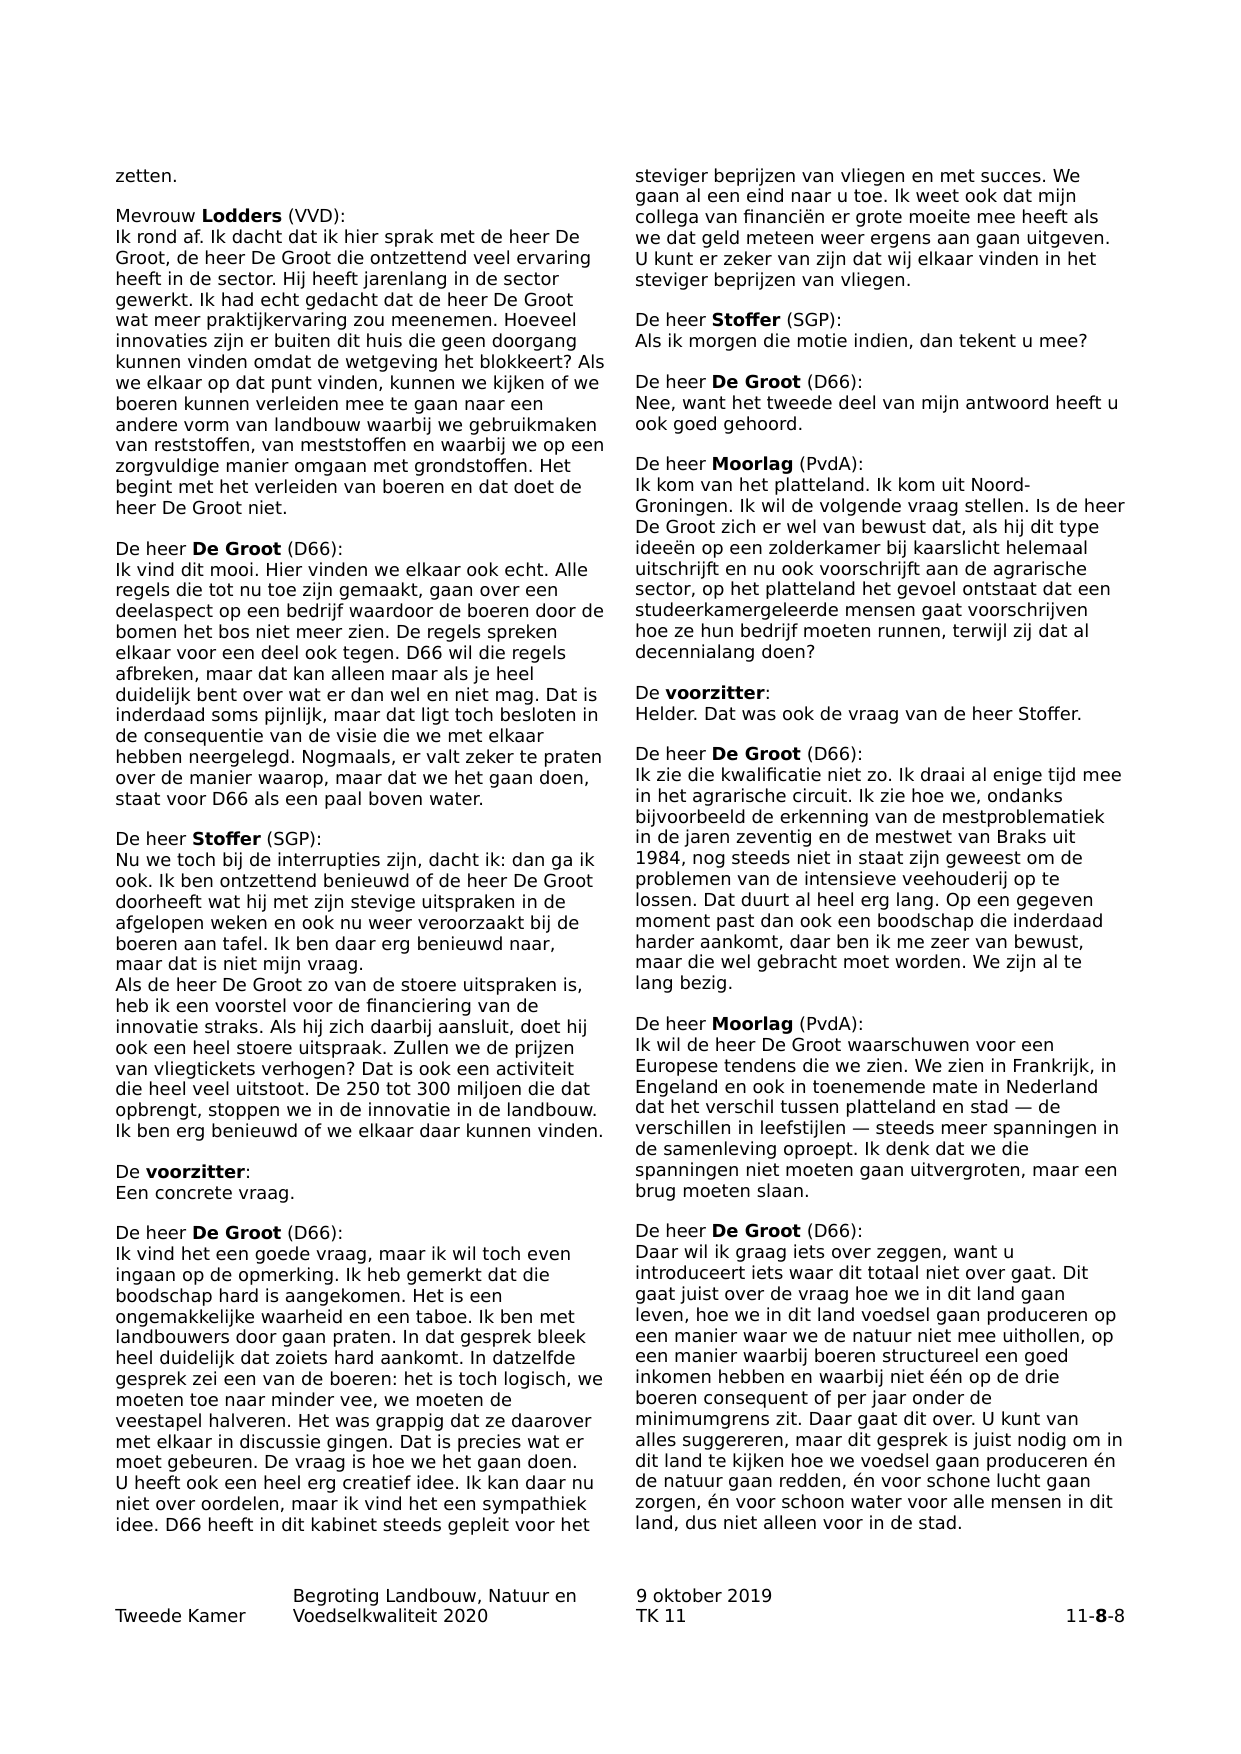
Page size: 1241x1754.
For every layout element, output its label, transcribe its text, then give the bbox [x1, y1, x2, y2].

text Ik zie die kwalificatie niet zo. Ik draai al enige tijd mee in het agrarische circuit. Ik zie hoe we, ondanks bijvoorbeeld de erkenning van de mestproblematiek in de jaren zeventig en de mestwet van Braks uit 1984, nog steeds niet in staat zijn geweest om de problemen van de intensieve veehouderij op te lossen. Dat duurt al heel erg lang. Op een gegeven moment past dan ook een boodschap die inderdaad harder aankomt, daar ben ik me zeer van bewust, maar die wel gebracht moet worden. We zijn al te lang bezig. [635, 765, 1125, 994]
text De voorzitter: [635, 682, 1125, 703]
text Ik vind dit mooi. Hier vinden we elkaar ook echt. Alle regels die tot nu toe zijn gemaakt, gaan over een deelaspect op een bedrijf waardoor de boeren door de bomen het bos niet meer zien. De regels spreken elkaar voor een deel ook tegen. D66 wil die regels afbreken, maar dat kan alleen maar als je heel duidelijk bent over wat er dan wel en niet mag. Dat is inderdaad soms pijnlijk, maar dat ligt toch besloten in de consequentie van de visie die we met elkaar hebben neergelegd. Nogmaals, er valt zeker te praten over de manier waarop, maar dat we het gaan doen, staat voor D66 als een paal boven water. [115, 559, 605, 809]
text De heer Moorlag (PvdA): [635, 454, 1125, 475]
text U heeft ook een heel erg creatief idee. Ik kan daar nu niet over oordelen, maar ik vind het een sympathiek idee. D66 heeft in dit kabinet steeds gepleit voor het [115, 1473, 605, 1536]
text zetten. [115, 165, 605, 186]
text De heer De Groot (D66): [115, 538, 605, 559]
text De heer Moorlag (PvdA): [635, 1014, 1125, 1035]
text Nee, want het tweede deel van mijn antwoord heeft u ook goed gehoord. [635, 393, 1125, 434]
text Mevrouw Lodders (VVD): [115, 206, 605, 227]
text De heer De Groot (D66): [635, 1221, 1125, 1242]
text Ik kom van het platteland. Ik kom uit Noord-Groningen. Ik wil de volgende vraag stellen. Is de heer De Groot zich er wel van bewust dat, als hij dit type ideeën op een zolderkamer bij kaarslicht helemaal uitschrijft en nu ook voorschrijft aan de agrarische sector, op het platteland het gevoel ontstaat dat een studeerkamergeleerde mensen gaat voorschrijven hoe ze hun bedrijf moeten runnen, terwijl zij dat al decennialang doen? [635, 475, 1125, 662]
text De heer De Groot (D66): [115, 1223, 605, 1244]
text Nu we toch bij de interrupties zijn, dacht ik: dan ga ik ook. Ik ben ontzettend benieuwd of de heer De Groot doorheeft wat hij met zijn stevige uitspraken in de afgelopen weken en ook nu weer veroorzaakt bij de boeren aan tafel. Ik ben daar erg benieuwd naar, maar dat is niet mijn vraag. [115, 850, 605, 975]
text Ik rond af. Ik dacht dat ik hier sprak met de heer De Groot, de heer De Groot die ontzettend veel ervaring heeft in de sector. Hij heeft jarenlang in de sector gewerkt. Ik had echt gedacht dat de heer De Groot wat meer praktijkervaring zou meenemen. Hoeveel innovaties zijn er buiten dit huis die geen doorgang kunnen vinden omdat de wetgeving het blokkeert? Als we elkaar op dat punt vinden, kunnen we kijken of we boeren kunnen verleiden mee te gaan naar een andere vorm van landbouw waarbij we gebruikmaken van reststoffen, van meststoffen en waarbij we op een zorgvuldige manier omgaan met grondstoffen. Het begint met het verleiden van boeren en dat doet de heer De Groot niet. [115, 227, 605, 518]
text Ik vind het een goede vraag, maar ik wil toch even ingaan op de opmerking. Ik heb gemerkt dat die boodschap hard is aangekomen. Het is een ongemakkelijke waarheid en een taboe. Ik ben met landbouwers door gaan praten. In dat gesprek bleek heel duidelijk dat zoiets hard aankomt. In datzelfde gesprek zei een van de boeren: het is toch logisch, we moeten toe naar minder vee, we moeten de veestapel halveren. Het was grappig dat ze daarover met elkaar in discussie gingen. Dat is precies wat er moet gebeuren. De vraag is hoe we het gaan doen. [115, 1244, 605, 1473]
text Ik wil de heer De Groot waarschuwen voor een Europese tendens die we zien. We zien in Frankrijk, in Engeland en ook in toenemende mate in Nederland dat het verschil tussen platteland en stad — de verschillen in leefstijlen — steeds meer spanningen in de samenleving oproept. Ik denk dat we die spanningen niet moeten gaan uitvergroten, maar een brug moeten slaan. [635, 1035, 1125, 1201]
text Als ik morgen die motie indien, dan tekent u mee? [635, 331, 1125, 352]
text De heer Stoffer (SGP): [115, 829, 605, 850]
text Daar wil ik graag iets over zeggen, want u introduceert iets waar dit totaal niet over gaat. Dit gaat juist over de vraag hoe we in dit land gaan leven, hoe we in dit land voedsel gaan produceren op een manier waar we de natuur niet mee uithollen, op een manier waarbij boeren structureel een goed inkomen hebben en waarbij niet één op de drie boeren consequent of per jaar onder de minimumgrens zit. Daar gaat dit over. U kunt van alles suggereren, maar dit gesprek is juist nodig om in dit land te kijken hoe we voedsel gaan produceren én de natuur gaan redden, én voor schone lucht gaan zorgen, én voor schoon water voor alle mensen in dit land, dus niet alleen voor in de stad. [635, 1242, 1125, 1534]
text steviger beprijzen van vliegen en met succes. We gaan al een eind naar u toe. Ik weet ook dat mijn collega van financiën er grote moeite mee heeft als we dat geld meteen weer ergens aan gaan uitgeven. U kunt er zeker van zijn dat wij elkaar vinden in het steviger beprijzen van vliegen. [635, 165, 1125, 290]
text De heer De Groot (D66): [635, 744, 1125, 765]
text De voorzitter: [115, 1162, 605, 1182]
text Helder. Dat was ook de vraag van de heer Stoffer. [635, 703, 1125, 724]
text De heer Stoffer (SGP): [635, 310, 1125, 331]
text Als de heer De Groot zo van de stoere uitspraken is, heb ik een voorstel voor de financiering van de innovatie straks. Als hij zich daarbij aansluit, doet hij ook een heel stoere uitspraak. Zullen we de prijzen van vliegtickets verhogen? Dat is ook een activiteit die heel veel uitstoot. De 250 tot 300 miljoen die dat opbrengt, stoppen we in de innovatie in de landbouw. Ik ben erg benieuwd of we elkaar daar kunnen vinden. [115, 975, 605, 1142]
text Een concrete vraag. [115, 1182, 605, 1203]
text De heer De Groot (D66): [635, 372, 1125, 393]
